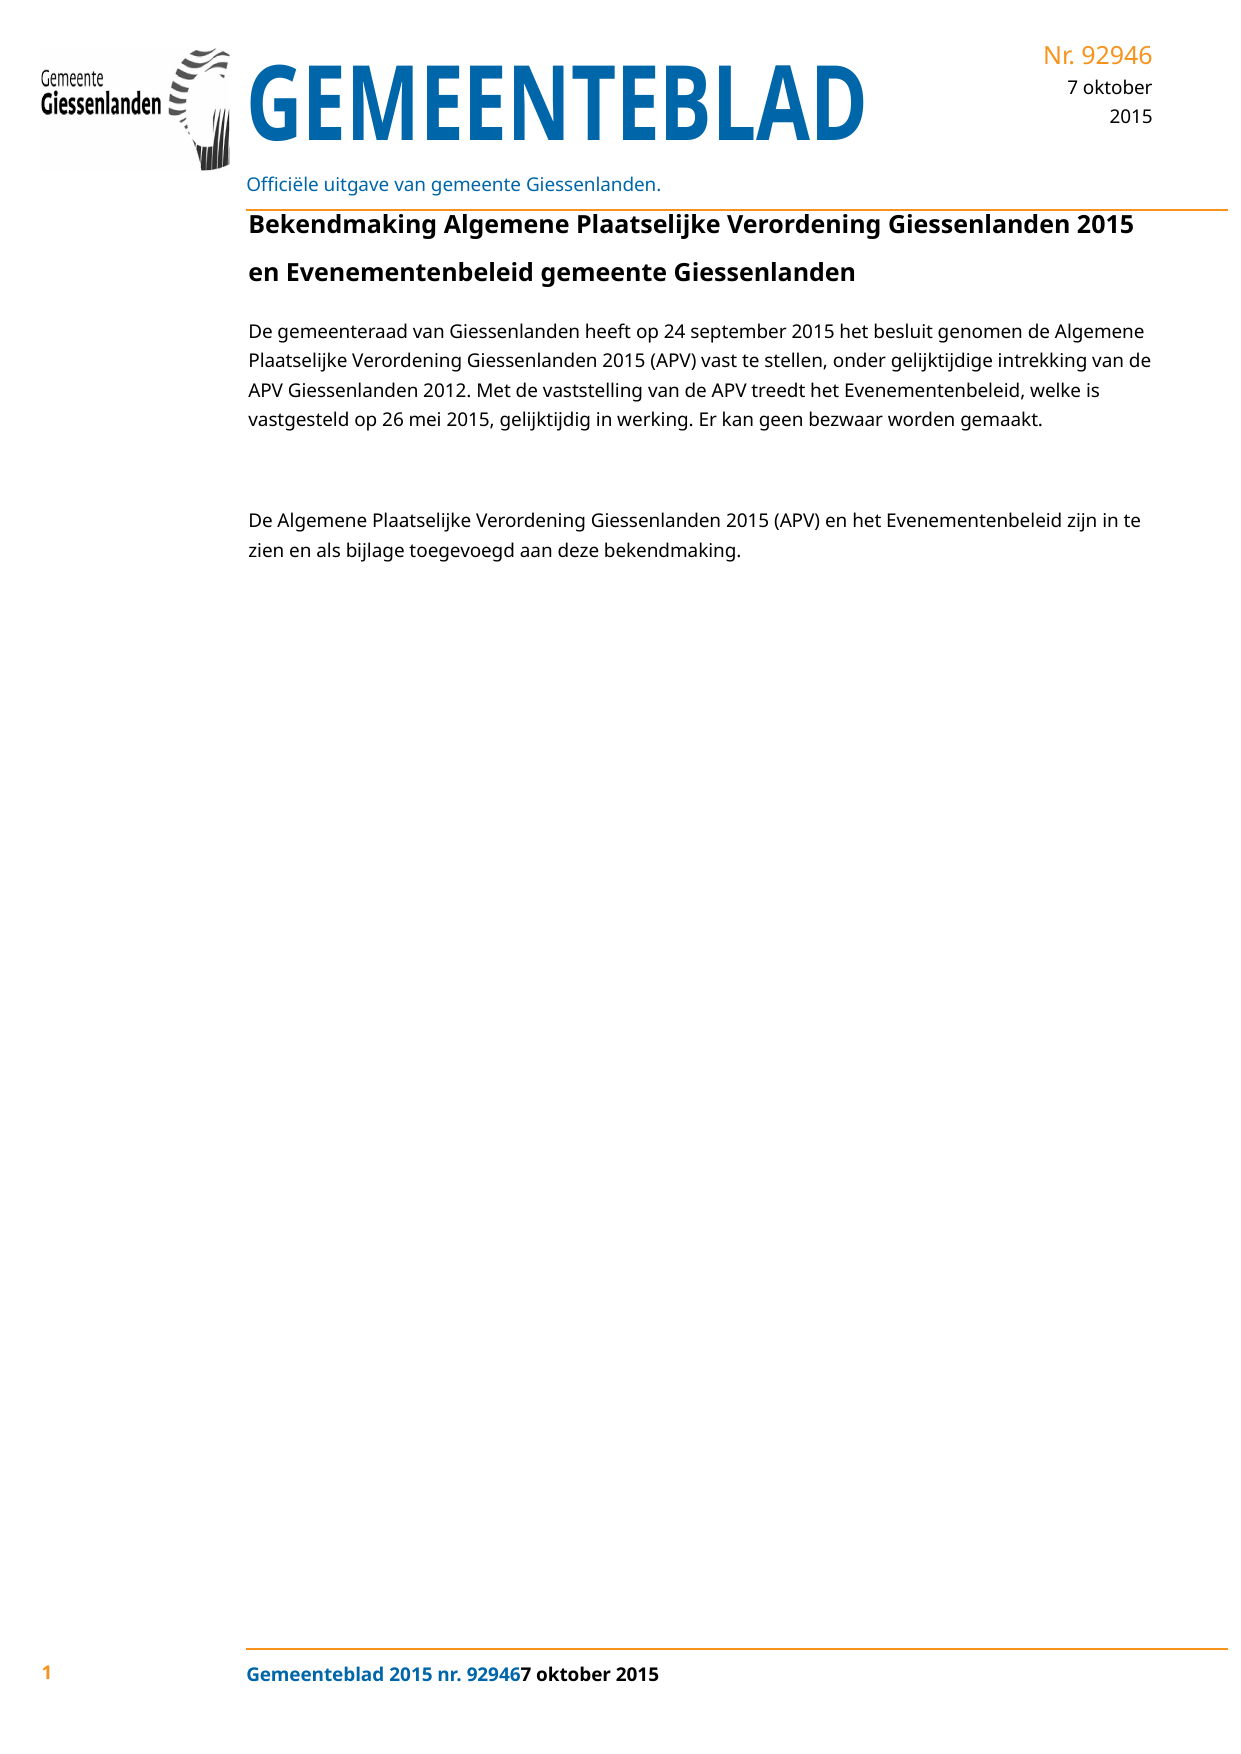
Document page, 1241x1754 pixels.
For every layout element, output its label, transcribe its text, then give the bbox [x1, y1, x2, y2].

text De Algemene Plaatselijke Verordening Giessenlanden 2015 (APV) en het Evenementenbeleid zijn in te zien en als bijlage toegevoegd aan deze bekendmaking. [248, 507, 1152, 563]
picture [41, 47, 231, 172]
text De gemeenteraad van Giessenlanden heeft op 24 september 2015 het besluit genomen de Algemene Plaatselijke Verordening Giessenlanden 2015 (APV) vast te stellen, onder gelijktijdige intrekking van de APV Giessenlanden 2012. Met de vaststelling van de APV treedt het Evenementenbeleid, welke is vastgesteld op 26 mei 2015, gelijktijdig in werking. Er kan geen bezwaar worden gemaakt. [248, 318, 1152, 432]
text Bekendmaking Algemene Plaatselijke Verordening Giessenlanden 2015 en Evenementenbeleid gemeente Giessenlanden [248, 211, 1152, 288]
